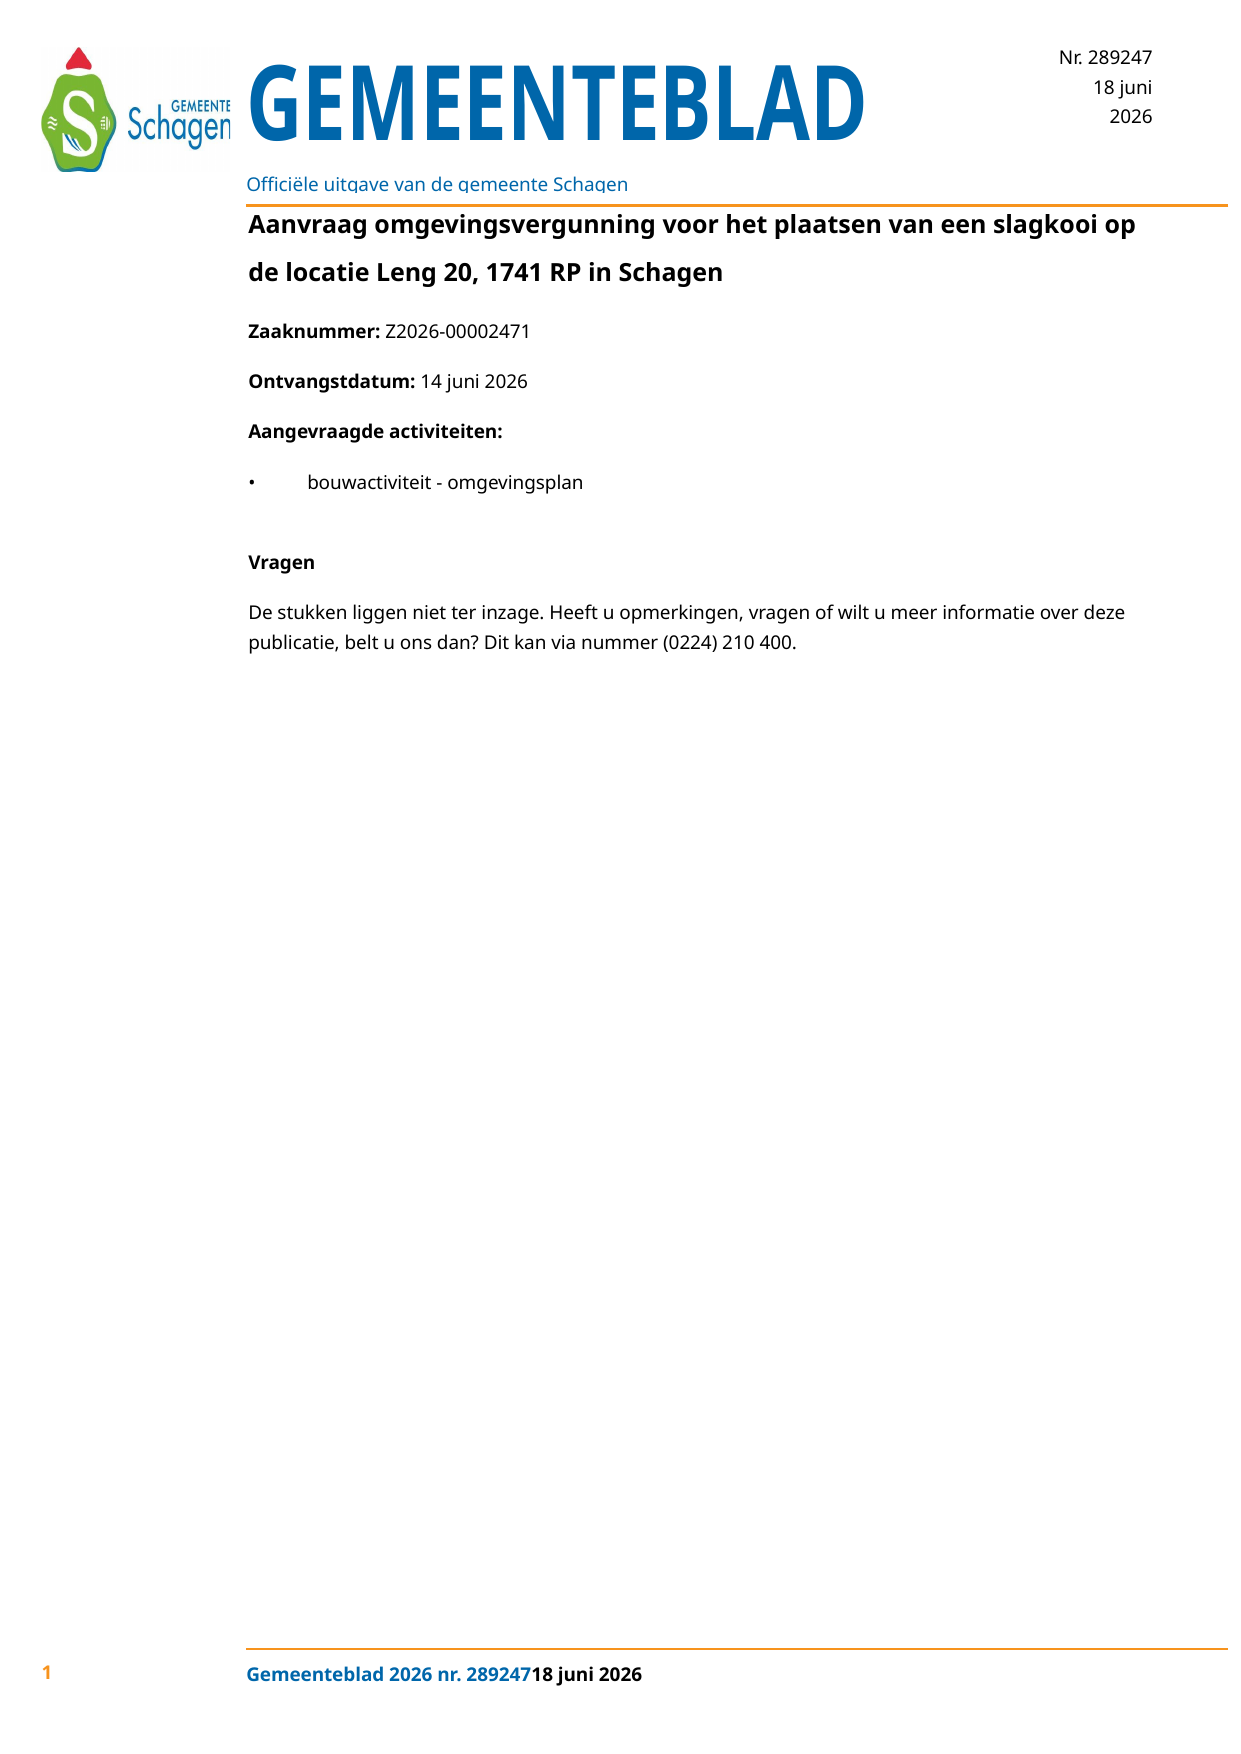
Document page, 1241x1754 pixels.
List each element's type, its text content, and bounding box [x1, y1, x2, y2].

list bouwactiviteit - omgevingsplan [248, 469, 1152, 495]
text De stukken liggen niet ter inzage. Heeft u opmerkingen, vragen of wilt u meer informatie over deze publicatie, belt u ons dan? Dit kan via nummer (0224) 210 400. [248, 599, 1152, 655]
text Aanvraag omgevingsvergunning voor het plaatsen van een slagkooi op de locatie Leng 20, 1741 RP in Schagen [248, 207, 1152, 288]
text Zaaknummer: Z2026-00002471 [248, 318, 1152, 344]
picture [41, 47, 231, 172]
text Aangevraagde activiteiten: [248, 419, 1152, 444]
text Vragen [248, 549, 1152, 575]
text Ontvangstdatum: 14 juni 2026 [248, 368, 1152, 394]
